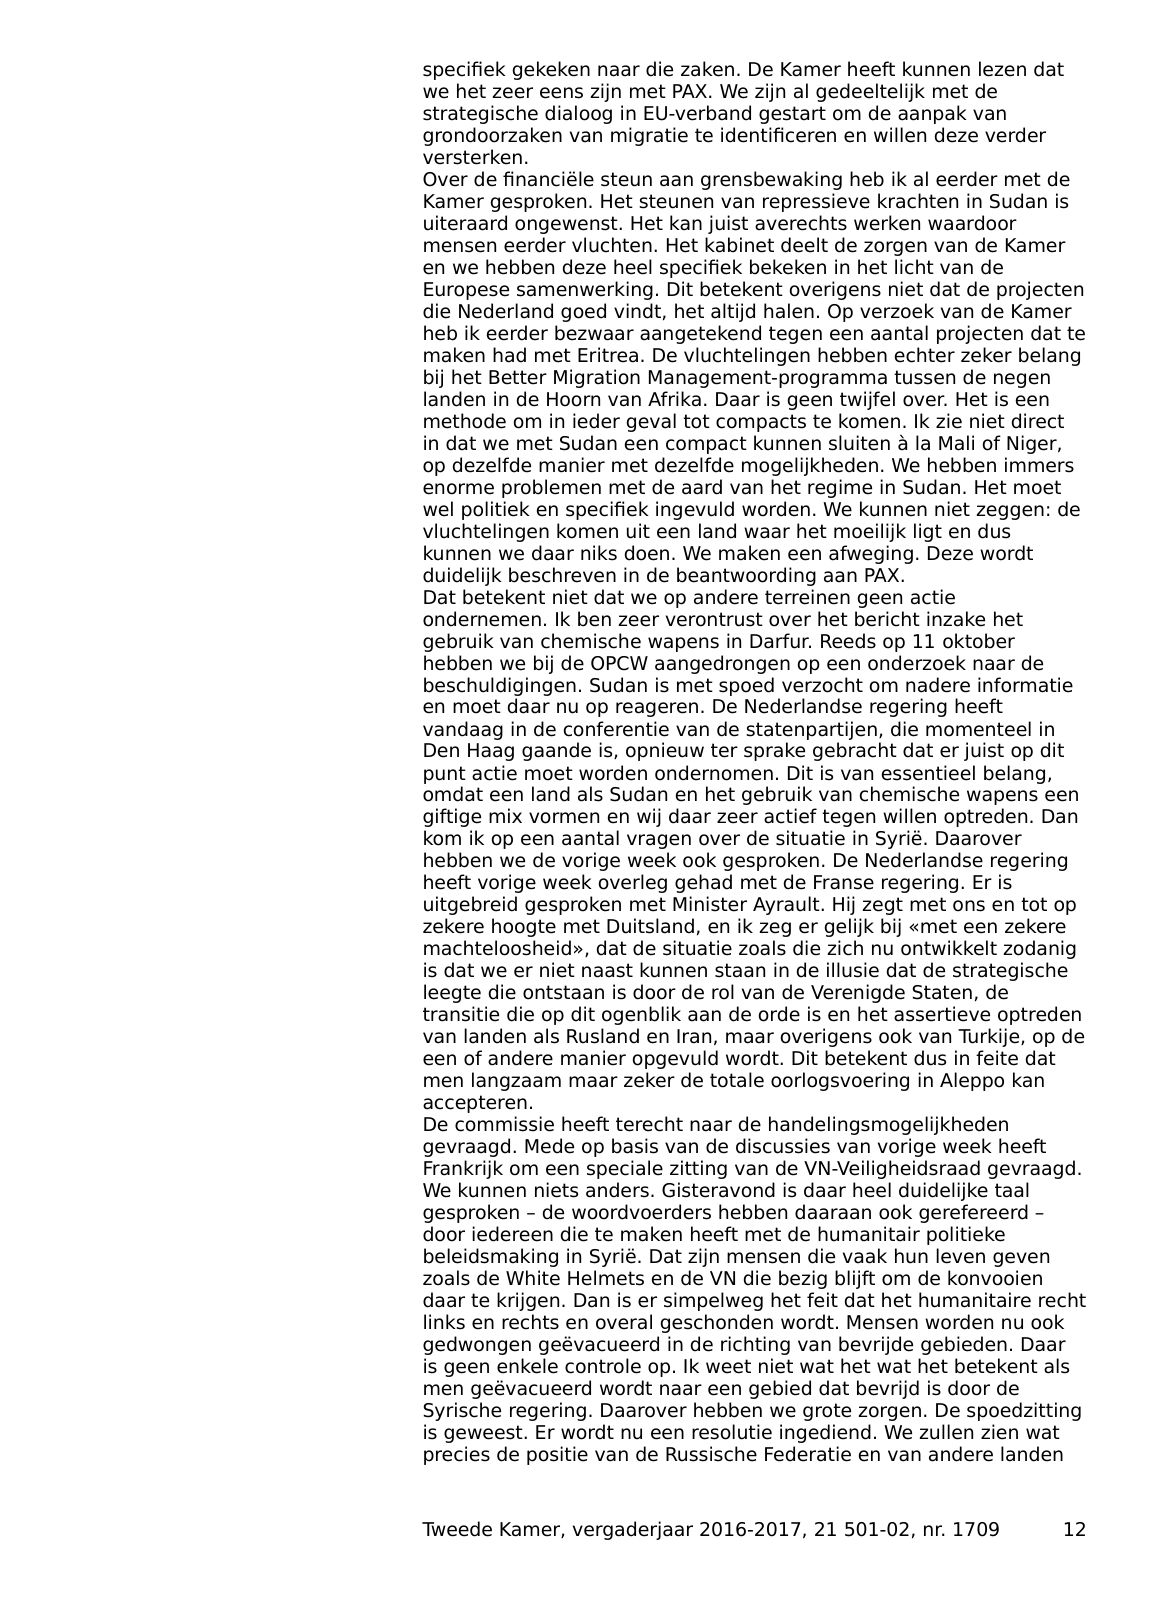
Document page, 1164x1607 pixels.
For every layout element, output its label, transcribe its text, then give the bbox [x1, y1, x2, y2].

text Dat betekent niet dat we op andere terreinen geen actie ondernemen. Ik ben zeer verontrust over het bericht inzake het gebruik van chemische wapens in Darfur. Reeds op 11 oktober hebben we bij de OPCW aangedrongen op een onderzoek naar de beschuldigingen. Sudan is met spoed verzocht om nadere informatie en moet daar nu op reageren. De Nederlandse regering heeft vandaag in de conferentie van de statenpartijen, die momenteel in Den Haag gaande is, opnieuw ter sprake gebracht dat er juist op dit punt actie moet worden ondernomen. Dit is van essentieel belang, omdat een land als Sudan en het gebruik van chemische wapens een giftige mix vormen en wij daar zeer actief tegen willen optreden. Dan kom ik op een aantal vragen over de situatie in Syrië. Daarover hebben we de vorige week ook gesproken. De Nederlandse regering heeft vorige week overleg gehad met de Franse regering. Er is uitgebreid gesproken met Minister Ayrault. Hij zegt met ons en tot op zekere hoogte met Duitsland, en ik zeg er gelijk bij «met een zekere machteloosheid», dat de situatie zoals die zich nu ontwikkelt zodanig is dat we er niet naast kunnen staan in de illusie dat de strategische leegte die ontstaan is door de rol van de Verenigde Staten, de transitie die op dit ogenblik aan de orde is en het assertieve optreden van landen als Rusland en Iran, maar overigens ook van Turkije, op de een of andere manier opgevuld wordt. Dit betekent dus in feite dat men langzaam maar zeker de totale oorlogsvoering in Aleppo kan accepteren. [422, 587, 1087, 1114]
text specifiek gekeken naar die zaken. De Kamer heeft kunnen lezen dat we het zeer eens zijn met PAX. We zijn al gedeeltelijk met de strategische dialoog in EU-verband gestart om de aanpak van grondoorzaken van migratie te identificeren en willen deze verder versterken. [422, 59, 1087, 169]
text Over de financiële steun aan grensbewaking heb ik al eerder met de Kamer gesproken. Het steunen van repressieve krachten in Sudan is uiteraard ongewenst. Het kan juist averechts werken waardoor mensen eerder vluchten. Het kabinet deelt de zorgen van de Kamer en we hebben deze heel specifiek bekeken in het licht van de Europese samenwerking. Dit betekent overigens niet dat de projecten die Nederland goed vindt, het altijd halen. Op verzoek van de Kamer heb ik eerder bezwaar aangetekend tegen een aantal projecten dat te maken had met Eritrea. De vluchtelingen hebben echter zeker belang bij het Better Migration Management-programma tussen de negen landen in de Hoorn van Afrika. Daar is geen twijfel over. Het is een methode om in ieder geval tot compacts te komen. Ik zie niet direct in dat we met Sudan een compact kunnen sluiten à la Mali of Niger, op dezelfde manier met dezelfde mogelijkheden. We hebben immers enorme problemen met de aard van het regime in Sudan. Het moet wel politiek en specifiek ingevuld worden. We kunnen niet zeggen: de vluchtelingen komen uit een land waar het moeilijk ligt en dus kunnen we daar niks doen. We maken een afweging. Deze wordt duidelijk beschreven in de beantwoording aan PAX. [422, 169, 1087, 587]
text De commissie heeft terecht naar de handelingsmogelijkheden gevraagd. Mede op basis van de discussies van vorige week heeft Frankrijk om een speciale zitting van de VN-Veiligheidsraad gevraagd. We kunnen niets anders. Gisteravond is daar heel duidelijke taal gesproken – de woordvoerders hebben daaraan ook gerefereerd – door iedereen die te maken heeft met de humanitair politieke beleidsmaking in Syrië. Dat zijn mensen die vaak hun leven geven zoals de White Helmets en de VN die bezig blijft om de konvooien daar te krijgen. Dan is er simpelweg het feit dat het humanitaire recht links en rechts en overal geschonden wordt. Mensen worden nu ook gedwongen geëvacueerd in de richting van bevrijde gebieden. Daar is geen enkele controle op. Ik weet niet wat het wat het betekent als men geëvacueerd wordt naar een gebied dat bevrijd is door de Syrische regering. Daarover hebben we grote zorgen. De spoedzitting is geweest. Er wordt nu een resolutie ingediend. We zullen zien wat precies de positie van de Russische Federatie en van andere landen [422, 1114, 1087, 1466]
